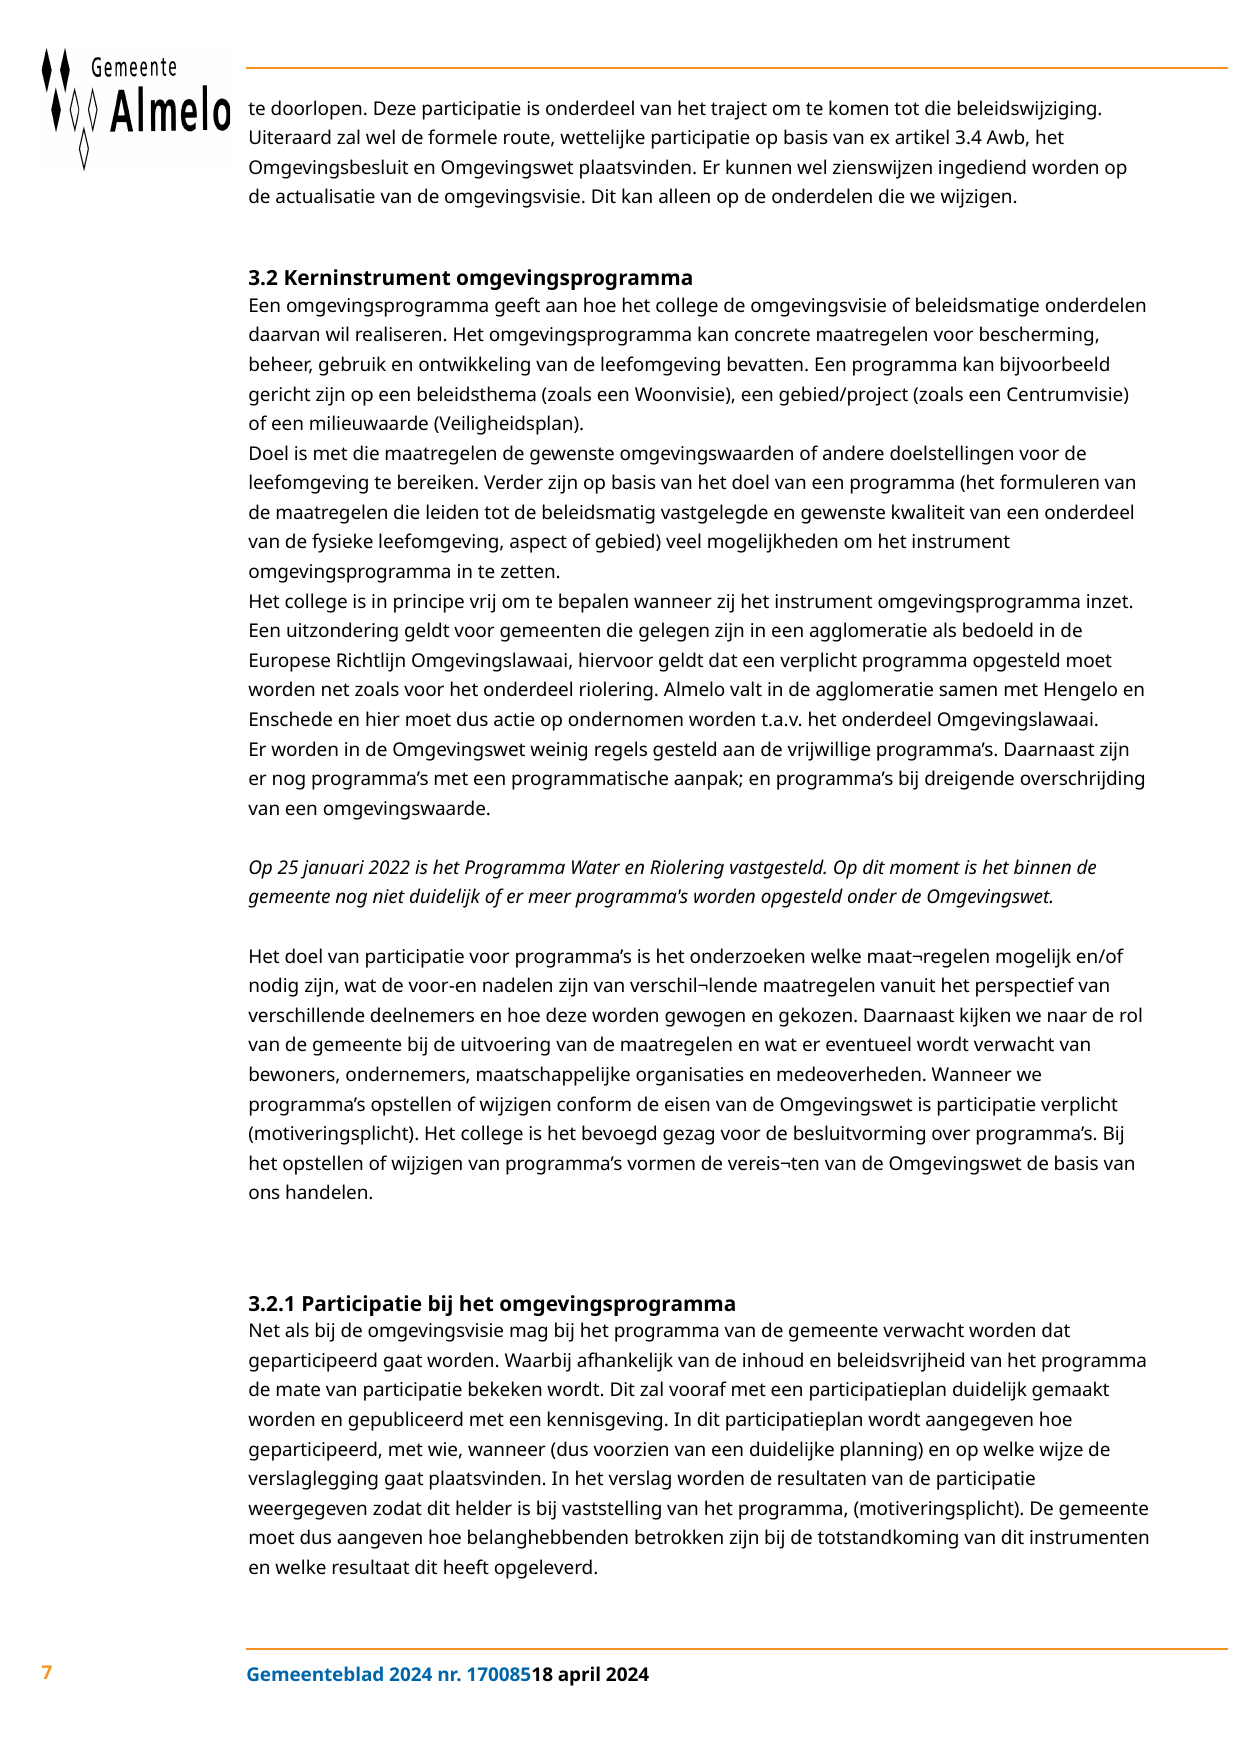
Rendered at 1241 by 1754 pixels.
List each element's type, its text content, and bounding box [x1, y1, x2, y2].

text Op 25 januari 2022 is het Programma Water en Riolering vastgesteld. Op dit moment is het binnen de gemeente nog niet duidelijk of er meer programma's worden opgesteld onder de Omgevingswet. [248, 854, 1152, 909]
picture [41, 47, 231, 172]
text Het college is in principe vrij om te bepalen wanneer zij het instrument omgevingsprogramma inzet. Een uitzondering geldt voor gemeenten die gelegen zijn in een agglomeratie als bedoeld in de Europese Richtlijn Omgevingslawaai, hiervoor geldt dat een verplicht programma opgesteld moet worden net zoals voor het onderdeel riolering. Almelo valt in de agglomeratie samen met Hengelo en Enschede en hier moet dus actie op ondernomen worden t.a.v. het onderdeel Omgevingslawaai. [248, 588, 1152, 732]
text 3.2.1 Participatie bij het omgevingsprogramma [248, 1289, 1152, 1317]
text Er worden in de Omgevingswet weinig regels gesteld aan de vrijwillige programma’s. Daarnaast zijn er nog programma’s met een programmatische aanpak; en programma’s bij dreigende overschrijding van een omgevingswaarde. [248, 736, 1152, 821]
text Doel is met die maatregelen de gewenste omgevingswaarden of andere doelstellingen voor de leefomgeving te bereiken. Verder zijn op basis van het doel van een programma (het formuleren van de maatregelen die leiden tot de beleidsmatig vastgelegde en gewenste kwaliteit van een onderdeel van de fysieke leefomgeving, aspect of gebied) veel mogelijkheden om het instrument omgevingsprogramma in te zetten. [248, 440, 1152, 584]
text 3.2 Kerninstrument omgevingsprogramma [248, 263, 1152, 292]
text Het doel van participatie voor programma’s is het onderzoeken welke maat¬regelen mogelijk en/of nodig zijn, wat de voor-en nadelen zijn van verschil¬lende maatregelen vanuit het perspectief van verschillende deelnemers en hoe deze worden gewogen en gekozen. Daarnaast kijken we naar de rol van de gemeente bij de uitvoering van de maatregelen en wat er eventueel wordt verwacht van bewoners, ondernemers, maatschappelijke organisaties en medeoverheden. Wanneer we programma’s opstellen of wijzigen conform de eisen van de Omgevingswet is participatie verplicht (motiveringsplicht). Het college is het bevoegd gezag voor de besluitvorming over programma’s. Bij het opstellen of wijzigen van programma’s vormen de vereis¬ten van de Omgevingswet de basis van ons handelen. [248, 943, 1152, 1205]
text Een omgevingsprogramma geeft aan hoe het college de omgevingsvisie of beleidsmatige onderdelen daarvan wil realiseren. Het omgevingsprogramma kan concrete maatregelen voor bescherming, beheer, gebruik en ontwikkeling van de leefomgeving bevatten. Een programma kan bijvoorbeeld gericht zijn op een beleidsthema (zoals een Woonvisie), een gebied/project (zoals een Centrumvisie) of een milieuwaarde (Veiligheidsplan). [248, 292, 1152, 436]
text te doorlopen. Deze participatie is onderdeel van het traject om te komen tot die beleidswijziging. Uiteraard zal wel de formele route, wettelijke participatie op basis van ex artikel 3.4 Awb, het Omgevingsbesluit en Omgevingswet plaatsvinden. Er kunnen wel zienswijzen ingediend worden op de actualisatie van de omgevingsvisie. Dit kan alleen op de onderdelen die we wijzigen. [248, 95, 1152, 209]
text Net als bij de omgevingsvisie mag bij het programma van de gemeente verwacht worden dat geparticipeerd gaat worden. Waarbij afhankelijk van de inhoud en beleidsvrijheid van het programma de mate van participatie bekeken wordt. Dit zal vooraf met een participatieplan duidelijk gemaakt worden en gepubliceerd met een kennisgeving. In dit participatieplan wordt aangegeven hoe geparticipeerd, met wie, wanneer (dus voorzien van een duidelijke planning) en op welke wijze de verslaglegging gaat plaatsvinden. In het verslag worden de resultaten van de participatie weergegeven zodat dit helder is bij vaststelling van het programma, (motiveringsplicht). De gemeente moet dus aangeven hoe belanghebbenden betrokken zijn bij de totstandkoming van dit instrumenten en welke resultaat dit heeft opgeleverd. [248, 1317, 1152, 1580]
